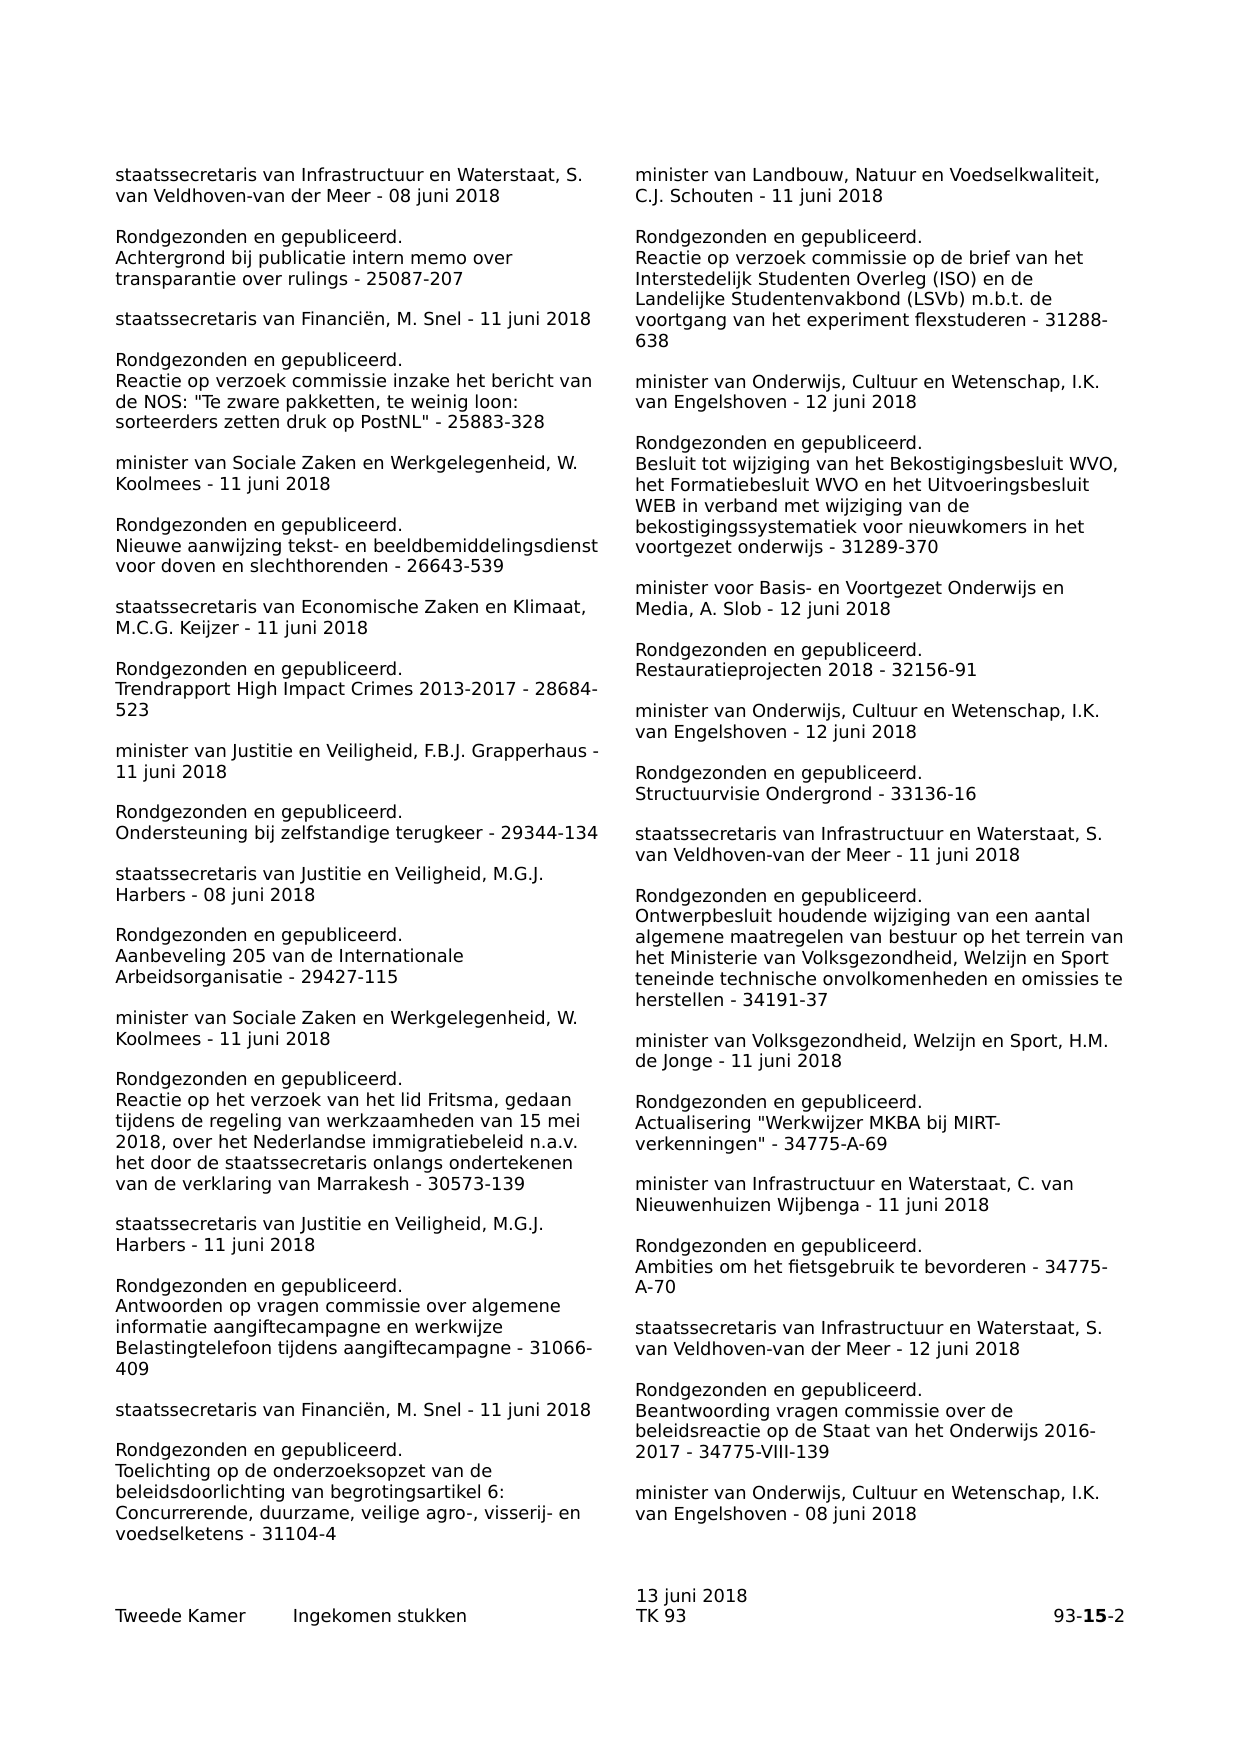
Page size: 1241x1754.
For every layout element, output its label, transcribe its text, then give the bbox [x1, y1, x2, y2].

text Rondgezonden en gepubliceerd. [635, 1236, 1125, 1256]
text Besluit tot wijziging van het Bekostigingsbesluit WVO, het Formatiebesluit WVO en het Uitvoeringsbesluit WEB in verband met wijziging van de bekostigingssystematiek voor nieuwkomers in het voortgezet onderwijs - 31289-370 [635, 454, 1125, 558]
text Rondgezonden en gepubliceerd. [115, 350, 605, 371]
text Antwoorden op vragen commissie over algemene informatie aangiftecampagne en werkwijze Belastingtelefoon tijdens aangiftecampagne - 31066-409 [115, 1296, 605, 1379]
text Rondgezonden en gepubliceerd. [115, 658, 605, 679]
text minister van Sociale Zaken en Werkgelegenheid, W. Koolmees - 11 juni 2018 [115, 453, 605, 494]
text Rondgezonden en gepubliceerd. [115, 925, 605, 946]
text Actualisering "Werkwijzer MKBA bij MIRT-verkenningen" - 34775-A-69 [635, 1113, 1125, 1154]
text Beantwoording vragen commissie over de beleidsreactie op de Staat van het Onderwijs 2016-2017 - 34775-VIII-139 [635, 1400, 1125, 1463]
text Ambities om het fietsgebruik te bevorderen - 34775-A-70 [635, 1256, 1125, 1298]
text Rondgezonden en gepubliceerd. [115, 1276, 605, 1296]
text Rondgezonden en gepubliceerd. [635, 1092, 1125, 1113]
text Ondersteuning bij zelfstandige terugkeer - 29344-134 [115, 823, 605, 844]
text Nieuwe aanwijzing tekst- en beeldbemiddelingsdienst voor doven en slechthorenden - 26643-539 [115, 535, 605, 577]
text Rondgezonden en gepubliceerd. [635, 227, 1125, 247]
text minister van Onderwijs, Cultuur en Wetenschap, I.K. van Engelshoven - 08 juni 2018 [635, 1483, 1125, 1524]
text Structuurvisie Ondergrond - 33136-16 [635, 783, 1125, 804]
text Rondgezonden en gepubliceerd. [115, 802, 605, 823]
text Reactie op verzoek commissie inzake het bericht van de NOS: "Te zware pakketten, te weinig loon: sorteerders zetten druk op PostNL" - 25883-328 [115, 371, 605, 433]
text staatssecretaris van Financiën, M. Snel - 11 juni 2018 [115, 1399, 605, 1420]
text Rondgezonden en gepubliceerd. [115, 1440, 605, 1461]
text staatssecretaris van Economische Zaken en Klimaat, M.C.G. Keijzer - 11 juni 2018 [115, 597, 605, 638]
text Toelichting op de onderzoeksopzet van de beleidsdoorlichting van begrotingsartikel 6: Concurrerende, duurzame, veilige agro-, visserij- en voedselketens - 31104-4 [115, 1461, 605, 1544]
text Rondgezonden en gepubliceerd. [635, 433, 1125, 454]
text minister van Justitie en Veiligheid, F.B.J. Grapperhaus - 11 juni 2018 [115, 741, 605, 782]
text staatssecretaris van Financiën, M. Snel - 11 juni 2018 [115, 309, 605, 330]
text minister van Infrastructuur en Waterstaat, C. van Nieuwenhuizen Wijbenga - 11 juni 2018 [635, 1174, 1125, 1216]
text Rondgezonden en gepubliceerd. [635, 639, 1125, 660]
text minister voor Basis- en Voortgezet Onderwijs en Media, A. Slob - 12 juni 2018 [635, 578, 1125, 619]
text staatssecretaris van Infrastructuur en Waterstaat, S. van Veldhoven-van der Meer - 11 juni 2018 [635, 824, 1125, 866]
text Achtergrond bij publicatie intern memo over transparantie over rulings - 25087-207 [115, 247, 605, 289]
text Rondgezonden en gepubliceerd. [115, 514, 605, 535]
text Reactie op verzoek commissie op de brief van het Interstedelijk Studenten Overleg (ISO) en de Landelijke Studentenvakbond (LSVb) m.b.t. de voortgang van het experiment flexstuderen - 31288-638 [635, 247, 1125, 352]
text Restauratieprojecten 2018 - 32156-91 [635, 660, 1125, 681]
text Rondgezonden en gepubliceerd. [635, 886, 1125, 906]
text Rondgezonden en gepubliceerd. [635, 762, 1125, 783]
text Reactie op het verzoek van het lid Fritsma, gedaan tijdens de regeling van werkzaamheden van 15 mei 2018, over het Nederlandse immigratiebeleid n.a.v. het door de staatssecretaris onlangs ondertekenen van de verklaring van Marrakesh - 30573-139 [115, 1090, 605, 1194]
text staatssecretaris van Justitie en Veiligheid, M.G.J. Harbers - 11 juni 2018 [115, 1214, 605, 1256]
text staatssecretaris van Infrastructuur en Waterstaat, S. van Veldhoven-van der Meer - 12 juni 2018 [635, 1318, 1125, 1359]
text Rondgezonden en gepubliceerd. [635, 1379, 1125, 1400]
text minister van Volksgezondheid, Welzijn en Sport, H.M. de Jonge - 11 juni 2018 [635, 1030, 1125, 1072]
text staatssecretaris van Justitie en Veiligheid, M.G.J. Harbers - 08 juni 2018 [115, 864, 605, 905]
text minister van Onderwijs, Cultuur en Wetenschap, I.K. van Engelshoven - 12 juni 2018 [635, 372, 1125, 413]
text Ontwerpbesluit houdende wijziging van een aantal algemene maatregelen van bestuur op het terrein van het Ministerie van Volksgezondheid, Welzijn en Sport teneinde technische onvolkomenheden en omissies te herstellen - 34191-37 [635, 906, 1125, 1010]
text Rondgezonden en gepubliceerd. [115, 1069, 605, 1090]
text minister van Onderwijs, Cultuur en Wetenschap, I.K. van Engelshoven - 12 juni 2018 [635, 701, 1125, 742]
text Trendrapport High Impact Crimes 2013-2017 - 28684-523 [115, 679, 605, 721]
text staatssecretaris van Infrastructuur en Waterstaat, S. van Veldhoven-van der Meer - 08 juni 2018 [115, 165, 605, 207]
text minister van Sociale Zaken en Werkgelegenheid, W. Koolmees - 11 juni 2018 [115, 1008, 605, 1049]
text Aanbeveling 205 van de Internationale Arbeidsorganisatie - 29427-115 [115, 946, 605, 988]
text Rondgezonden en gepubliceerd. [115, 227, 605, 247]
text minister van Landbouw, Natuur en Voedselkwaliteit, C.J. Schouten - 11 juni 2018 [635, 165, 1125, 207]
